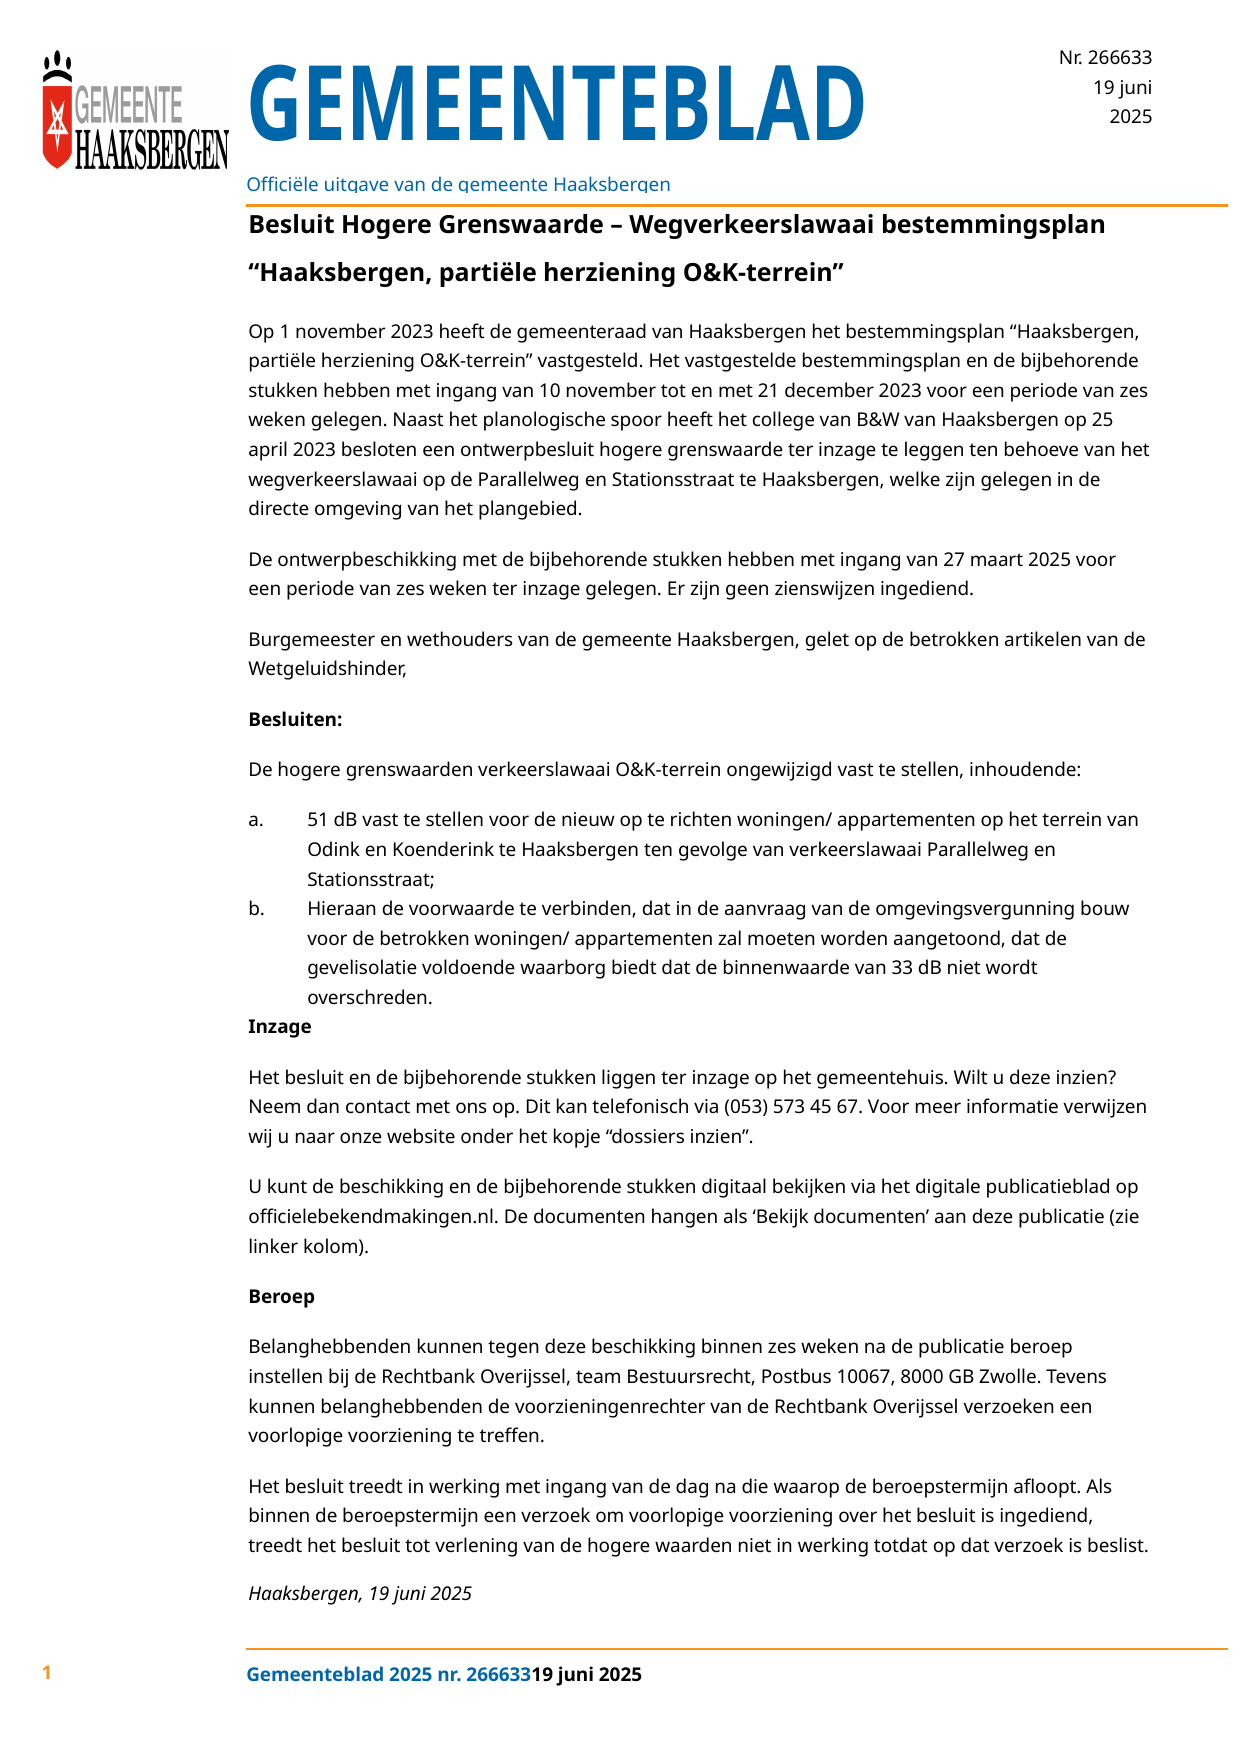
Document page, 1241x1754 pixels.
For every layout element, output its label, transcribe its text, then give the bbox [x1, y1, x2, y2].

text Besluiten: [248, 706, 1152, 732]
text Besluit Hogere Grenswaarde – Wegverkeerslawaai bestemmingsplan “Haaksbergen, partiële herziening O&K-terrein” [248, 207, 1152, 288]
text Het besluit treedt in werking met ingang van de dag na die waarop de beroepstermijn afloopt. Als binnen de beroepstermijn een verzoek om voorlopige voorziening over het besluit is ingediend, treedt het besluit tot verlening van de hogere waarden niet in werking totdat op dat verzoek is beslist. [248, 1473, 1152, 1558]
list 51 dB vast te stellen voor de nieuw op te richten woningen/ appartementen op het terrein van Odink en Koenderink te Haaksbergen ten gevolge van verkeerslawaai Parallelweg en Stationsstraat; [248, 807, 1152, 892]
list Hieraan de voorwaarde te verbinden, dat in de aanvraag van de omgevingsvergunning bouw voor de betrokken woningen/ appartementen zal moeten worden aangetoond, dat de gevelisolatie voldoende waarborg biedt dat de binnenwaarde van 33 dB niet wordt overschreden. [248, 895, 1152, 1010]
text Haaksbergen, 19 juni 2025 [248, 1580, 1152, 1606]
picture [41, 47, 231, 172]
text Inzage [248, 1014, 1152, 1039]
text Beroep [248, 1283, 1152, 1309]
text De hogere grenswaarden verkeerslawaai O&K-terrein ongewijzigd vast te stellen, inhoudende: [248, 756, 1152, 782]
text Burgemeester en wethouders van de gemeente Haaksbergen, gelet op de betrokken artikelen van de Wetgeluidshinder, [248, 626, 1152, 681]
text Belanghebbenden kunnen tegen deze beschikking binnen zes weken na de publicatie beroep instellen bij de Rechtbank Overijssel, team Bestuursrecht, Postbus 10067, 8000 GB Zwolle. Tevens kunnen belanghebbenden de voorzieningenrechter van de Rechtbank Overijssel verzoeken een voorlopige voorziening te treffen. [248, 1334, 1152, 1448]
text Op 1 november 2023 heeft de gemeenteraad van Haaksbergen het bestemmingsplan “Haaksbergen, partiële herziening O&K-terrein” vastgesteld. Het vastgestelde bestemmingsplan en de bijbehorende stukken hebben met ingang van 10 november tot en met 21 december 2023 voor een periode van zes weken gelegen. Naast het planologische spoor heeft het college van B&W van Haaksbergen op 25 april 2023 besloten een ontwerpbesluit hogere grenswaarde ter inzage te leggen ten behoeve van het wegverkeerslawaai op de Parallelweg en Stationsstraat te Haaksbergen, welke zijn gelegen in de directe omgeving van het plangebied. [248, 318, 1152, 521]
text De ontwerpbeschikking met de bijbehorende stukken hebben met ingang van 27 maart 2025 voor een periode van zes weken ter inzage gelegen. Er zijn geen zienswijzen ingediend. [248, 546, 1152, 601]
text U kunt de beschikking en de bijbehorende stukken digitaal bekijken via het digitale publicatieblad op officielebekendmakingen.nl. De documenten hangen als ‘Bekijk documenten’ aan deze publicatie (zie linker kolom). [248, 1174, 1152, 1259]
text Het besluit en de bijbehorende stukken liggen ter inzage op het gemeentehuis. Wilt u deze inzien? Neem dan contact met ons op. Dit kan telefonisch via (053) 573 45 67. Voor meer informatie verwijzen wij u naar onze website onder het kopje “dossiers inzien”. [248, 1064, 1152, 1149]
